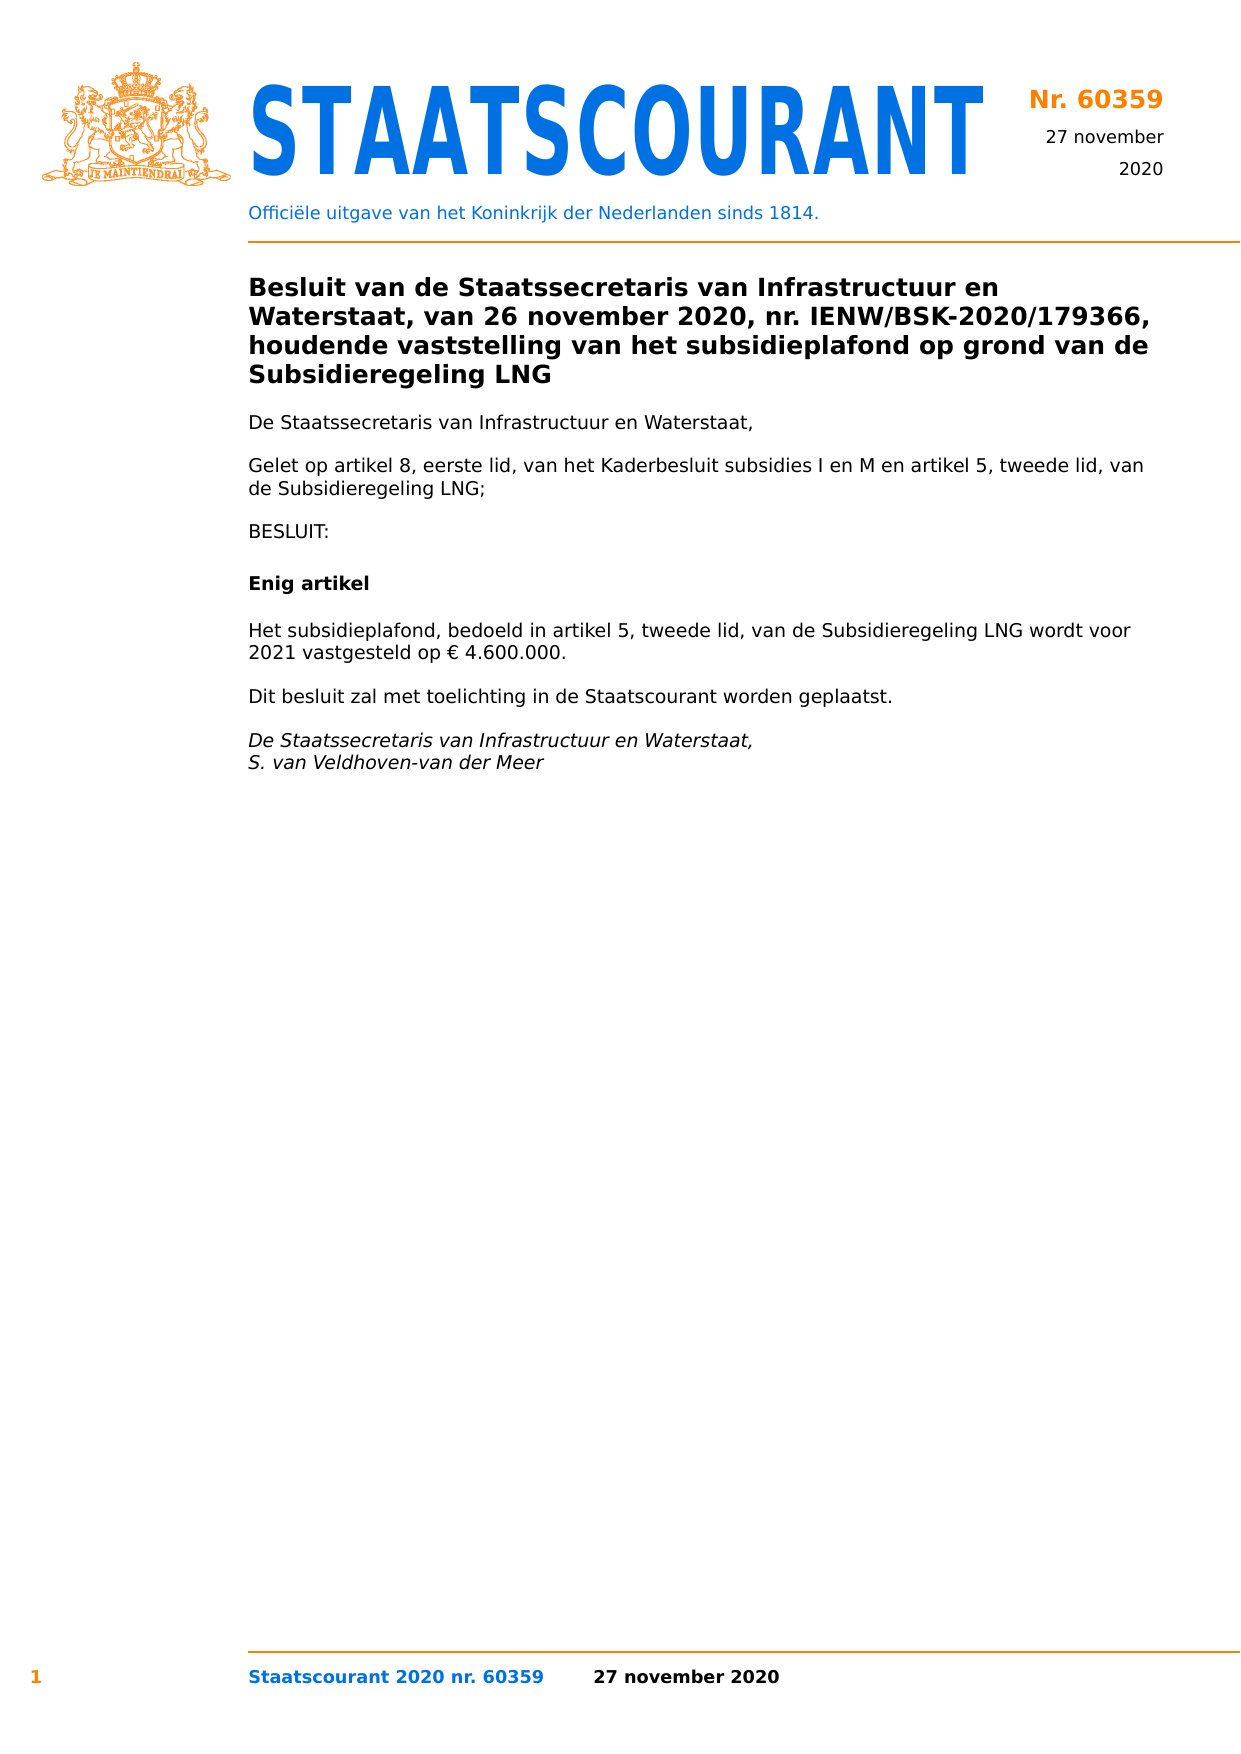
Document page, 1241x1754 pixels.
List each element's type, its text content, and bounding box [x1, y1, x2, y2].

text De Staatssecretaris van Infrastructuur en Waterstaat, [248, 412, 1163, 433]
subtitle Enig artikel [248, 573, 1163, 595]
table_header [25, 62, 248, 241]
table_cell 27 november [998, 121, 1240, 153]
table_header STAATSCOURANT [248, 62, 998, 203]
text Dit besluit zal met toelichting in de Staatscourant worden geplaatst. [248, 686, 1163, 708]
text Gelet op artikel 8, eerste lid, van het Kaderbesluit subsidies I en M en artikel 5, tweede lid, van de Subsidieregeling LNG; [248, 455, 1163, 499]
picture [41, 62, 231, 186]
table_header Nr. 60359 [998, 62, 1240, 121]
text Het subsidieplafond, bedoeld in artikel 5, tweede lid, van de Subsidieregeling LNG wordt voor 2021 vastgesteld op € 4.600.000. [248, 620, 1163, 664]
text BESLUIT: [248, 521, 1163, 543]
subtitle Besluit van de Staatssecretaris van Infrastructuur en Waterstaat, van 26 november 2020, nr. IENW/BSK-2020/179366, houdende vaststelling van het subsidieplafond op grond van de Subsidieregeling LNG [248, 273, 1163, 390]
table_cell 2020 [998, 153, 1240, 203]
table_cell Officiële uitgave van het Koninkrijk der Nederlanden sinds 1814. [248, 203, 1240, 241]
text De Staatssecretaris van Infrastructuur en Waterstaat, S. van Veldhoven-van der Meer [248, 730, 1163, 774]
